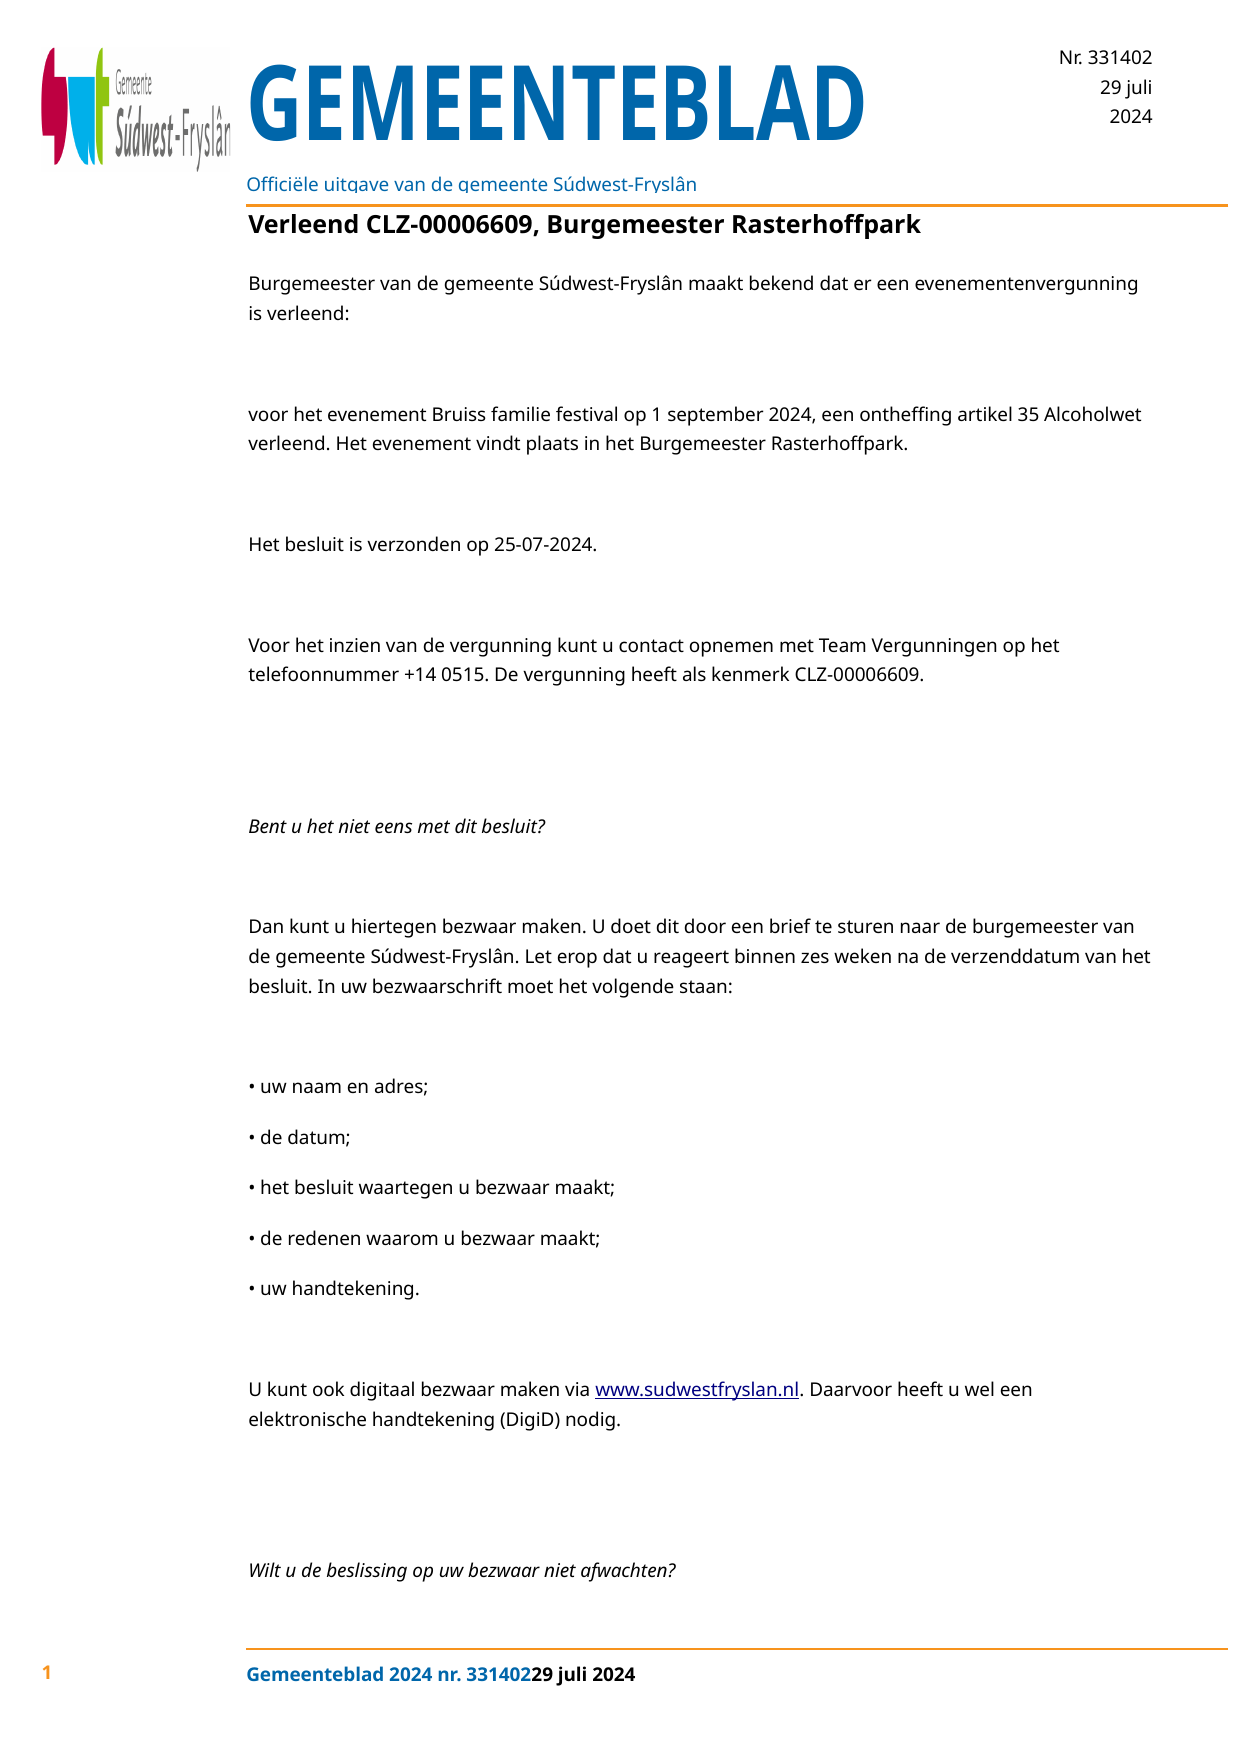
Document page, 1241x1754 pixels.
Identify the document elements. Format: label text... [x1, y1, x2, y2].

text voor het evenement Bruiss familie festival op 1 september 2024, een ontheffing artikel 35 Alcoholwet verleend. Het evenement vindt plaats in het Burgemeester Rasterhoffpark. [248, 401, 1152, 456]
text • uw handtekening. [248, 1275, 1152, 1301]
text Dan kunt u hiertegen bezwaar maken. U doet dit door een brief te sturen naar de burgemeester van de gemeente Súdwest-Fryslân. Let erop dat u reageert binnen zes weken na de verzenddatum van het besluit. In uw bezwaarschrift moet het volgende staan: [248, 914, 1152, 998]
text Bent u het niet eens met dit besluit? [248, 813, 1152, 838]
text Wilt u de beslissing op uw bezwaar niet afwachten? [248, 1557, 1152, 1583]
text • de redenen waarom u bezwaar maakt; [248, 1225, 1152, 1251]
text U kunt ook digitaal bezwaar maken via www.sudwestfryslan.nl. Daarvoor heeft u wel een elektronische handtekening (DigiD) nodig. [248, 1376, 1152, 1431]
text Verleend CLZ-00006609, Burgemeester Rasterhoffpark [248, 207, 1152, 241]
picture [41, 47, 231, 172]
text Burgemeester van de gemeente Súdwest-Fryslân maakt bekend dat er een evenementenvergunning is verleend: [248, 270, 1152, 326]
text • het besluit waartegen u bezwaar maakt; [248, 1174, 1152, 1200]
text • uw naam en adres; [248, 1074, 1152, 1099]
text Voor het inzien van de vergunning kunt u contact opnemen met Team Vergunningen op het telefoonnummer +14 0515. De vergunning heeft als kenmerk CLZ-00006609. [248, 632, 1152, 687]
text Het besluit is verzonden op 25-07-2024. [248, 531, 1152, 557]
text • de datum; [248, 1124, 1152, 1150]
